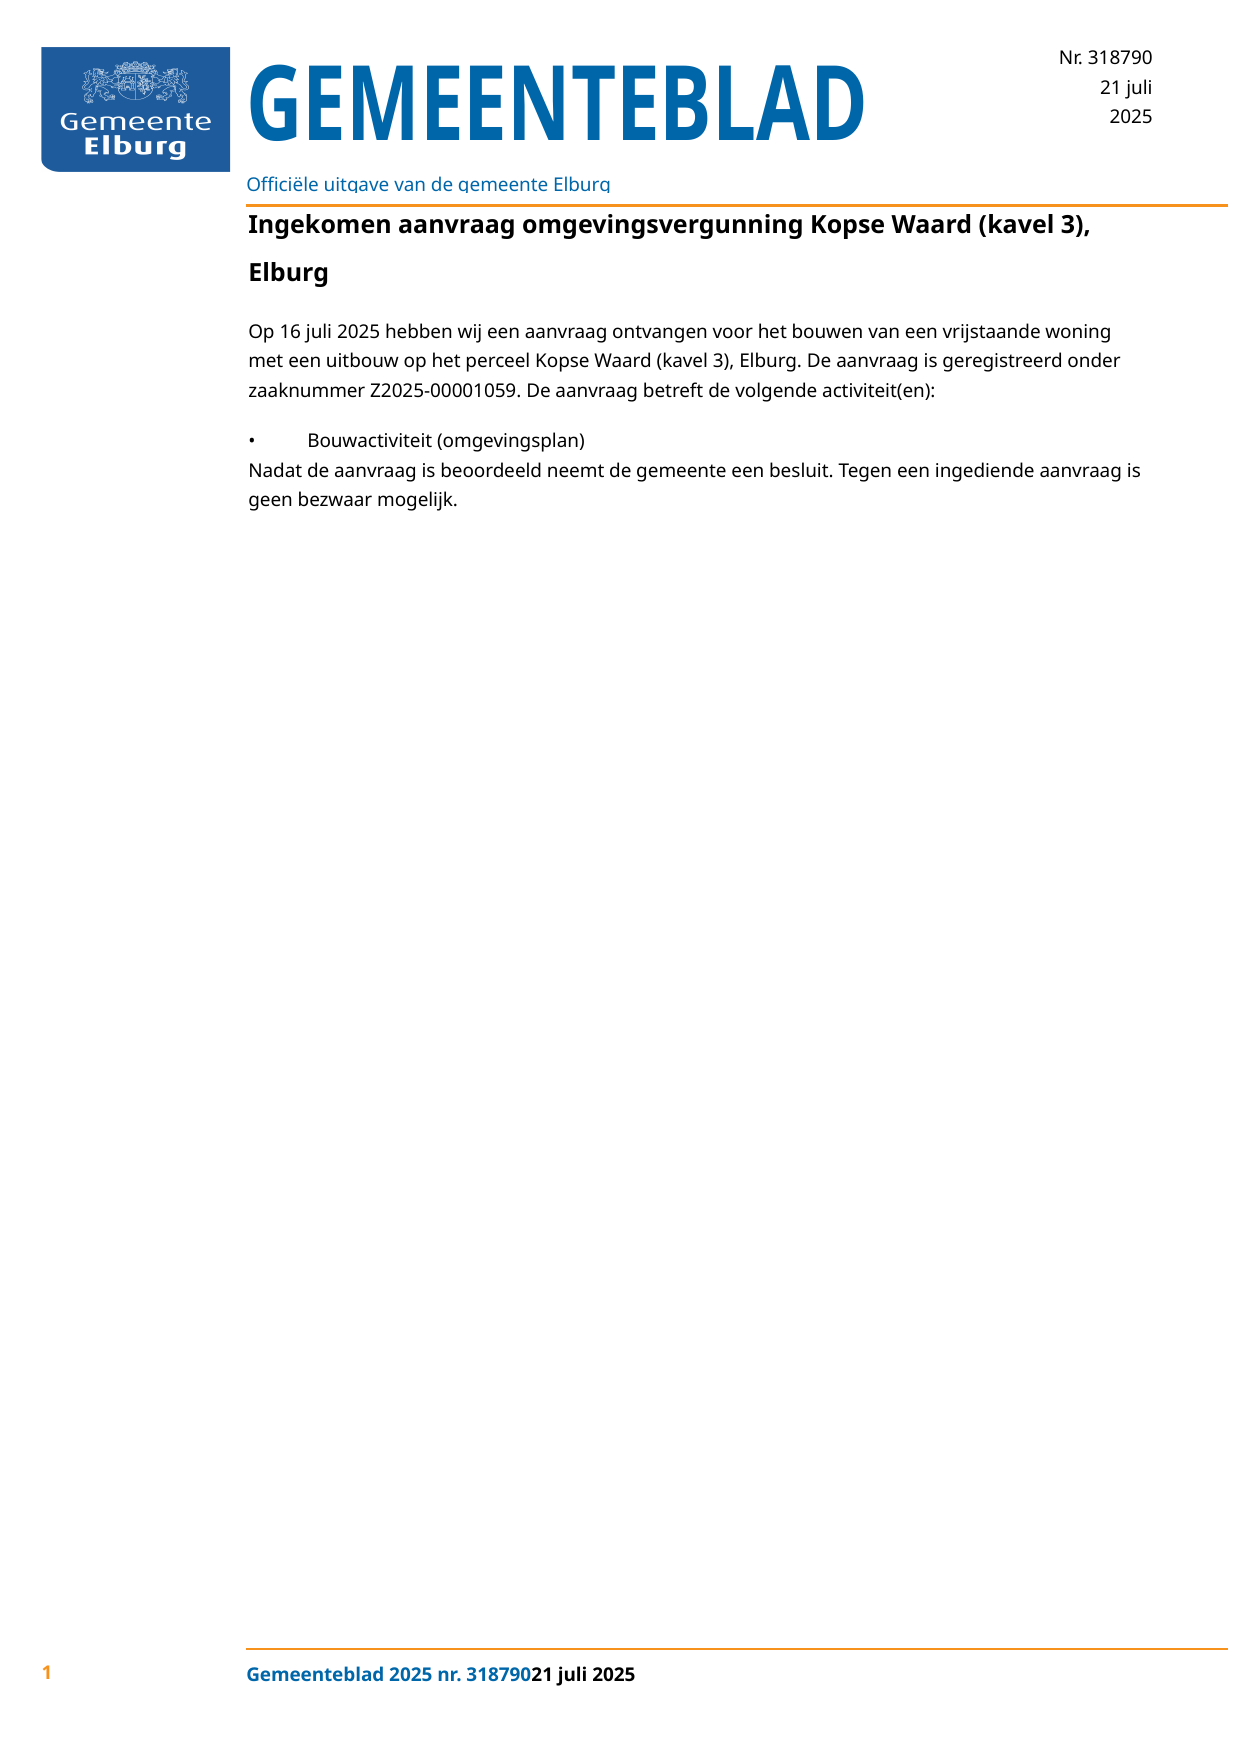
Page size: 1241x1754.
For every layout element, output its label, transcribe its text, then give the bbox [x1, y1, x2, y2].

text Nadat de aanvraag is beoordeeld neemt de gemeente een besluit. Tegen een ingediende aanvraag is geen bezwaar mogelijk. [248, 457, 1152, 512]
picture [41, 47, 231, 172]
text Ingekomen aanvraag omgevingsvergunning Kopse Waard (kavel 3), Elburg [248, 207, 1152, 288]
text Op 16 juli 2025 hebben wij een aanvraag ontvangen voor het bouwen van een vrijstaande woning met een uitbouw op het perceel Kopse Waard (kavel 3), Elburg. De aanvraag is geregistreerd onder zaaknummer Z2025-00001059. De aanvraag betreft de volgende activiteit(en): [248, 318, 1152, 403]
list Bouwactiviteit (omgevingsplan) [248, 427, 1152, 453]
